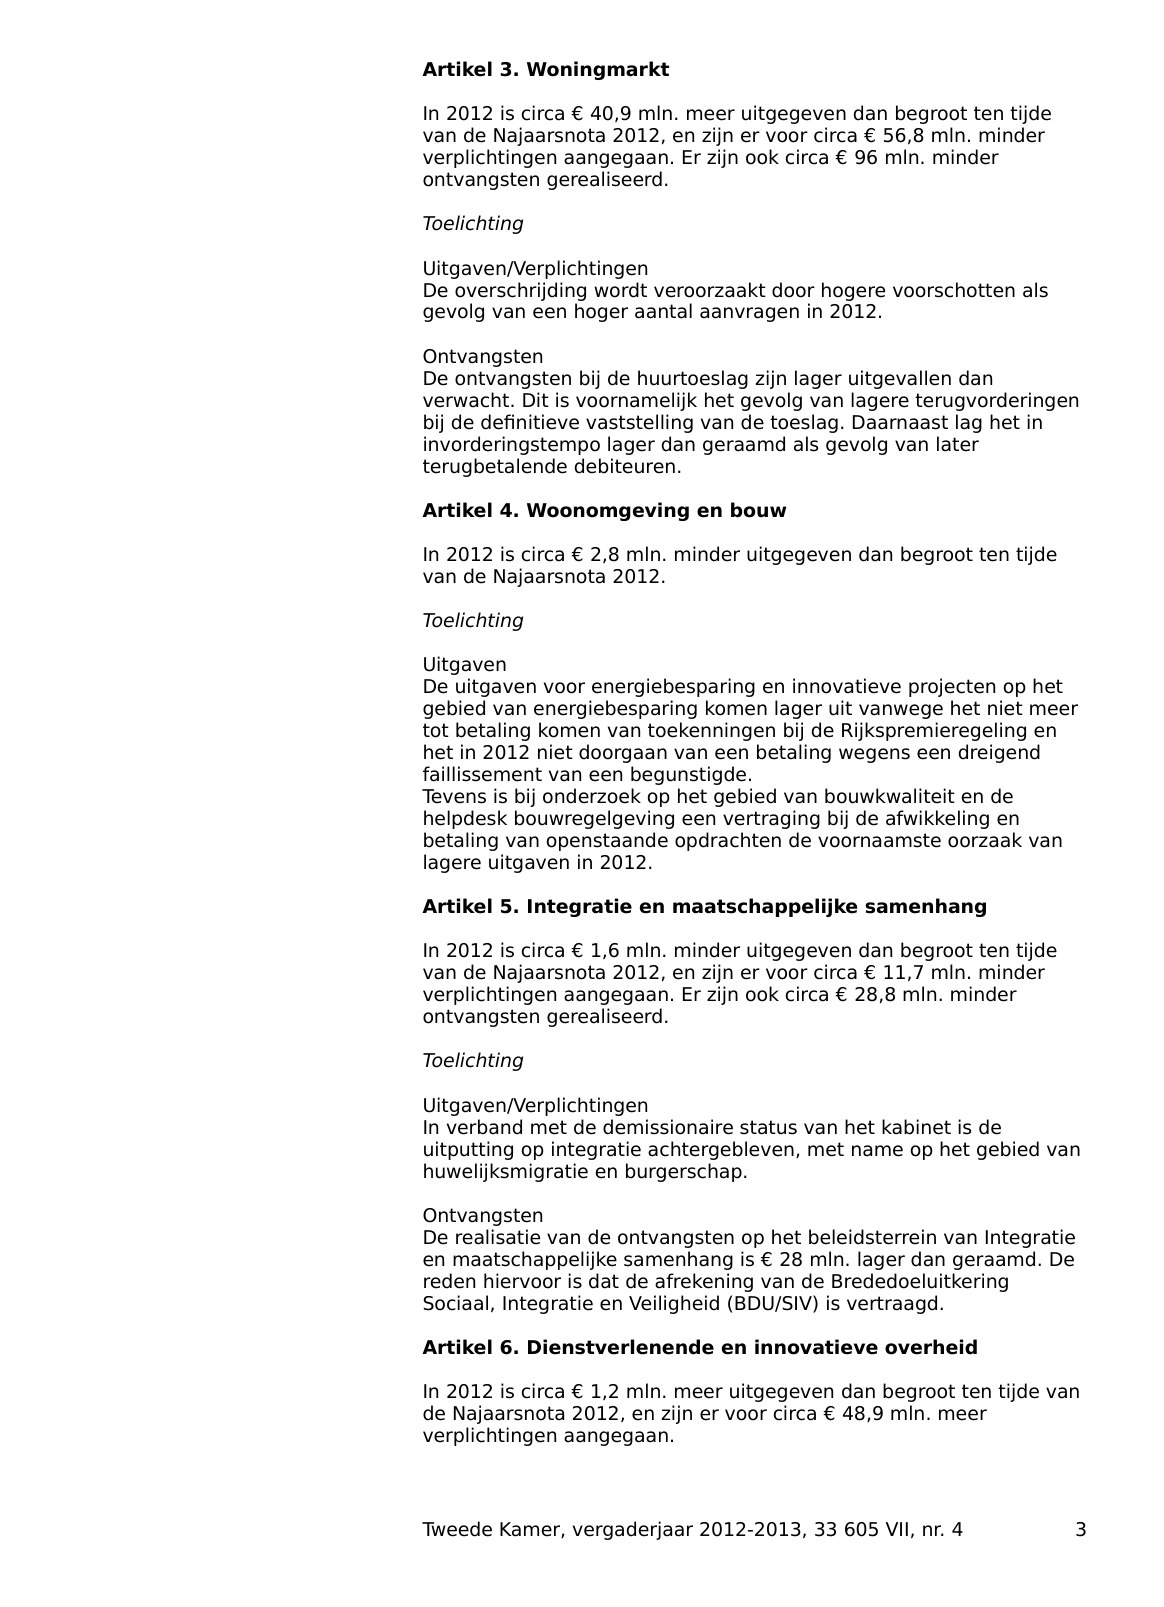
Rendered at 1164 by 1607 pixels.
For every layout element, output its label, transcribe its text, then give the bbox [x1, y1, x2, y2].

text Tevens is bij onderzoek op het gebied van bouwkwaliteit en de helpdesk bouwregelgeving een vertraging bij de afwikkeling en betaling van openstaande opdrachten de voornaamste oorzaak van lagere uitgaven in 2012. [422, 786, 1087, 874]
text In verband met de demissionaire status van het kabinet is de uitputting op integratie achtergebleven, met name op het gebied van huwelijksmigratie en burgerschap. [422, 1117, 1087, 1182]
subtitle Artikel 6. Dienstverlenende en innovatieve overheid [422, 1337, 1087, 1359]
text In 2012 is circa € 1,2 mln. meer uitgegeven dan begroot ten tijde van de Najaarsnota 2012, en zijn er voor circa € 48,9 mln. meer verplichtingen aangegaan. [422, 1381, 1087, 1447]
text In 2012 is circa € 2,8 mln. minder uitgegeven dan begroot ten tijde van de Najaarsnota 2012. [422, 544, 1087, 588]
text Ontvangsten [422, 1205, 1087, 1227]
text De ontvangsten bij de huurtoeslag zijn lager uitgevallen dan verwacht. Dit is voornamelijk het gevolg van lagere terugvorderingen bij de definitieve vaststelling van de toeslag. Daarnaast lag het in invorderingstempo lager dan geraamd als gevolg van later terugbetalende debiteuren. [422, 368, 1087, 477]
text De overschrijding wordt veroorzaakt door hogere voorschotten als gevolg van een hoger aantal aanvragen in 2012. [422, 279, 1087, 323]
text In 2012 is circa € 1,6 mln. minder uitgegeven dan begroot ten tijde van de Najaarsnota 2012, en zijn er voor circa € 11,7 mln. minder verplichtingen aangegaan. Er zijn ook circa € 28,8 mln. minder ontvangsten gerealiseerd. [422, 940, 1087, 1028]
subtitle Toelichting [422, 213, 1087, 235]
text Uitgaven [422, 654, 1087, 676]
subtitle Artikel 3. Woningmarkt [422, 59, 1087, 81]
text De realisatie van de ontvangsten op het beleidsterrein van Integratie en maatschappelijke samenhang is € 28 mln. lager dan geraamd. De reden hiervoor is dat de afrekening van de Brededoeluitkering Sociaal, Integratie en Veiligheid (BDU/SIV) is vertraagd. [422, 1227, 1087, 1314]
text Uitgaven/Verplichtingen [422, 1094, 1087, 1117]
subtitle Toelichting [422, 610, 1087, 632]
text In 2012 is circa € 40,9 mln. meer uitgegeven dan begroot ten tijde van de Najaarsnota 2012, en zijn er voor circa € 56,8 mln. minder verplichtingen aangegaan. Er zijn ook circa € 96 mln. minder ontvangsten gerealiseerd. [422, 103, 1087, 191]
subtitle Toelichting [422, 1050, 1087, 1072]
text De uitgaven voor energiebesparing en innovatieve projecten op het gebied van energiebesparing komen lager uit vanwege het niet meer tot betaling komen van toekenningen bij de Rijkspremieregeling en het in 2012 niet doorgaan van een betaling wegens een dreigend faillissement van een begunstigde. [422, 676, 1087, 786]
text Uitgaven/Verplichtingen [422, 257, 1087, 279]
subtitle Artikel 5. Integratie en maatschappelijke samenhang [422, 896, 1087, 918]
text Ontvangsten [422, 346, 1087, 368]
subtitle Artikel 4. Woonomgeving en bouw [422, 500, 1087, 522]
